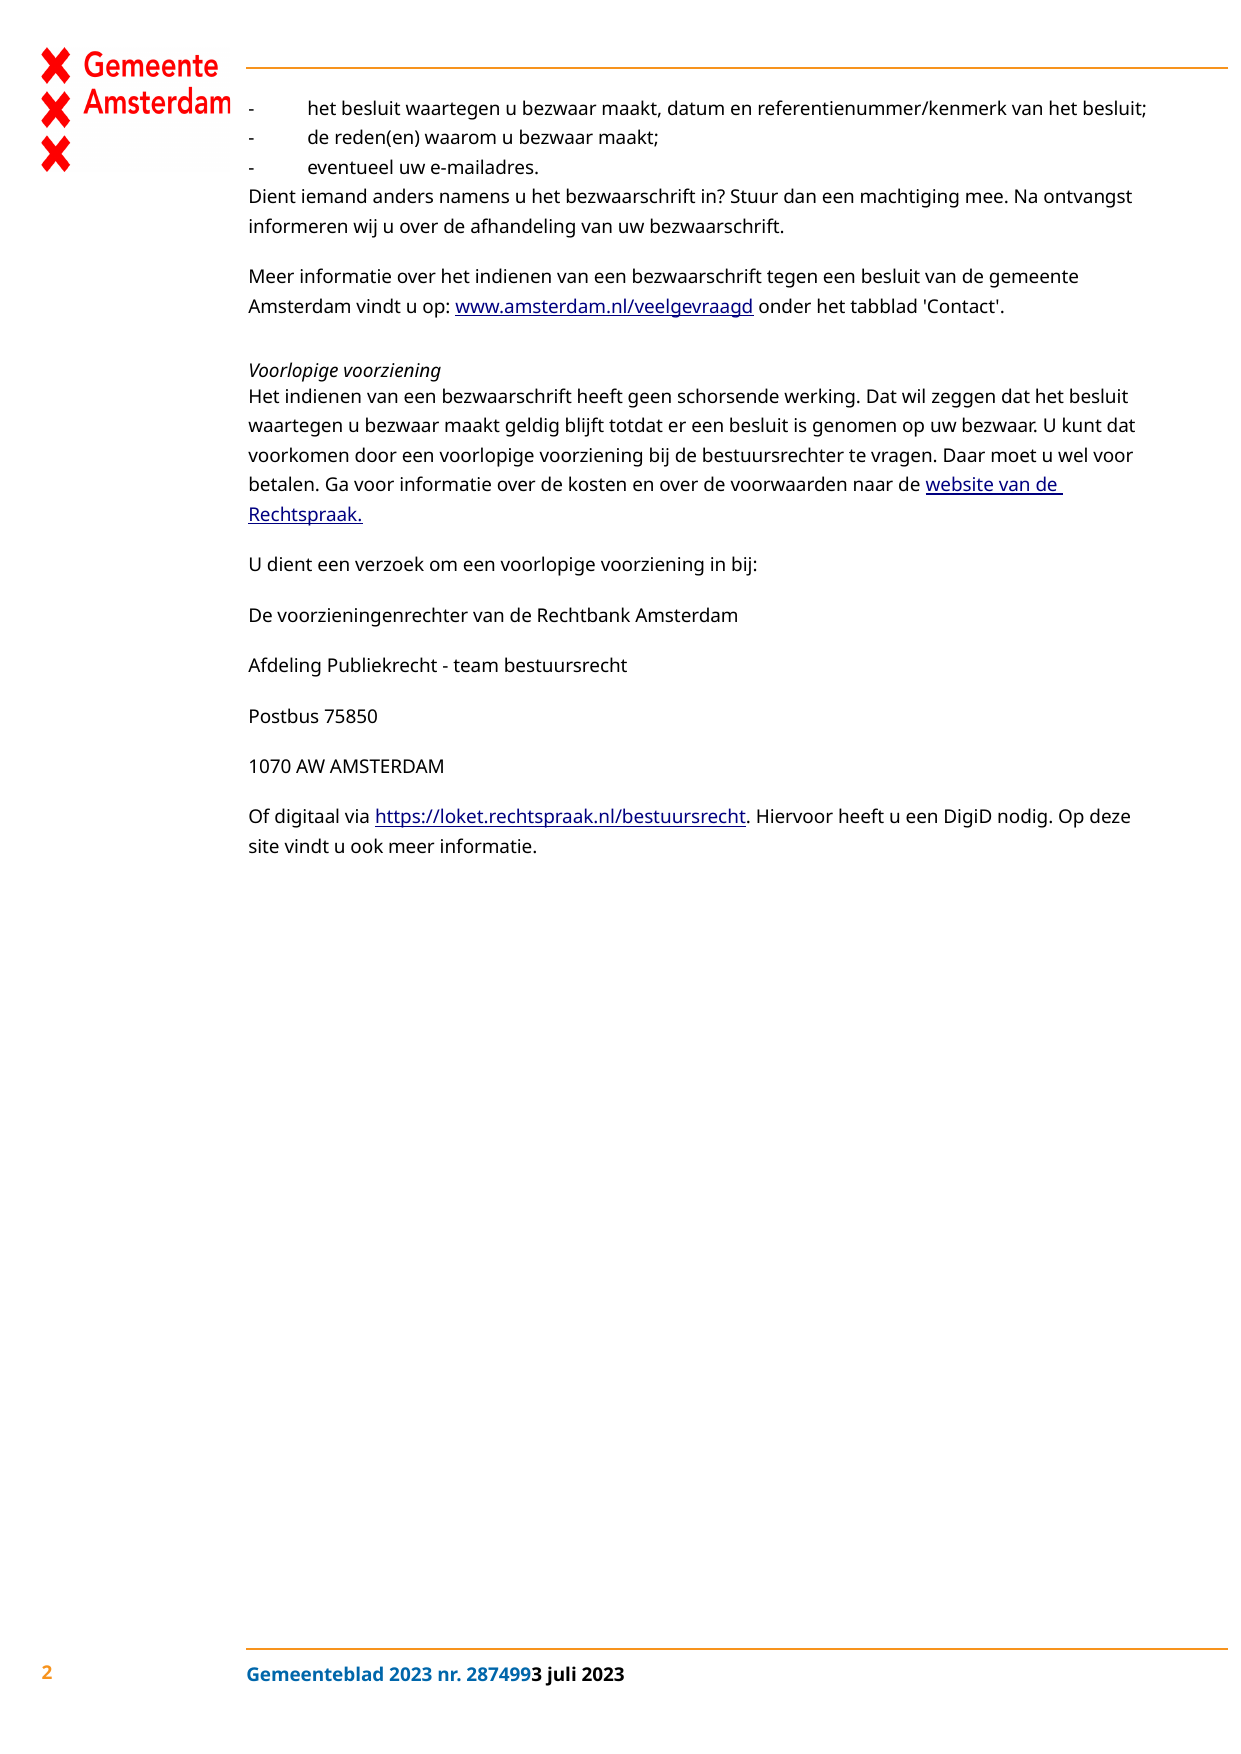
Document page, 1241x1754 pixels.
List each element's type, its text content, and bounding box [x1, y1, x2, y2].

text 1070 AW AMSTERDAM [248, 753, 1152, 779]
text Postbus 75850 [248, 703, 1152, 728]
text Voorlopige voorziening [248, 357, 1152, 383]
text Dient iemand anders namens u het bezwaarschrift in? Stuur dan een machtiging mee. Na ontvangst informeren wij u over de afhandeling van uw bezwaarschrift. [248, 183, 1152, 239]
text Het indienen van een bezwaarschrift heeft geen schorsende werking. Dat wil zeggen dat het besluit waartegen u bezwaar maakt geldig blijft totdat er een besluit is genomen op uw bezwaar. U kunt dat voorkomen door een voorlopige voorziening bij de bestuursrechter te vragen. Daar moet u wel voor betalen. Ga voor informatie over de kosten en over de voorwaarden naar de website van de Rechtspraak. [248, 383, 1152, 527]
text Afdeling Publiekrecht - team bestuursrecht [248, 652, 1152, 678]
picture [41, 47, 231, 172]
list de reden(en) waarom u bezwaar maakt; [248, 124, 1152, 150]
text Meer informatie over het indienen van een bezwaarschrift tegen een besluit van de gemeente Amsterdam vindt u op: www.amsterdam.nl/veelgevraagd onder het tabblad 'Contact'. [248, 263, 1152, 319]
text U dient een verzoek om een voorlopige voorziening in bij: [248, 552, 1152, 577]
text Of digitaal via https://loket.rechtspraak.nl/bestuursrecht. Hiervoor heeft u een DigiD nodig. Op deze site vindt u ook meer informatie. [248, 804, 1152, 859]
text De voorzieningenrechter van de Rechtbank Amsterdam [248, 602, 1152, 628]
list eventueel uw e-mailadres. [248, 154, 1152, 180]
list het besluit waartegen u bezwaar maakt, datum en referentienummer/kenmerk van het besluit; [248, 95, 1152, 121]
